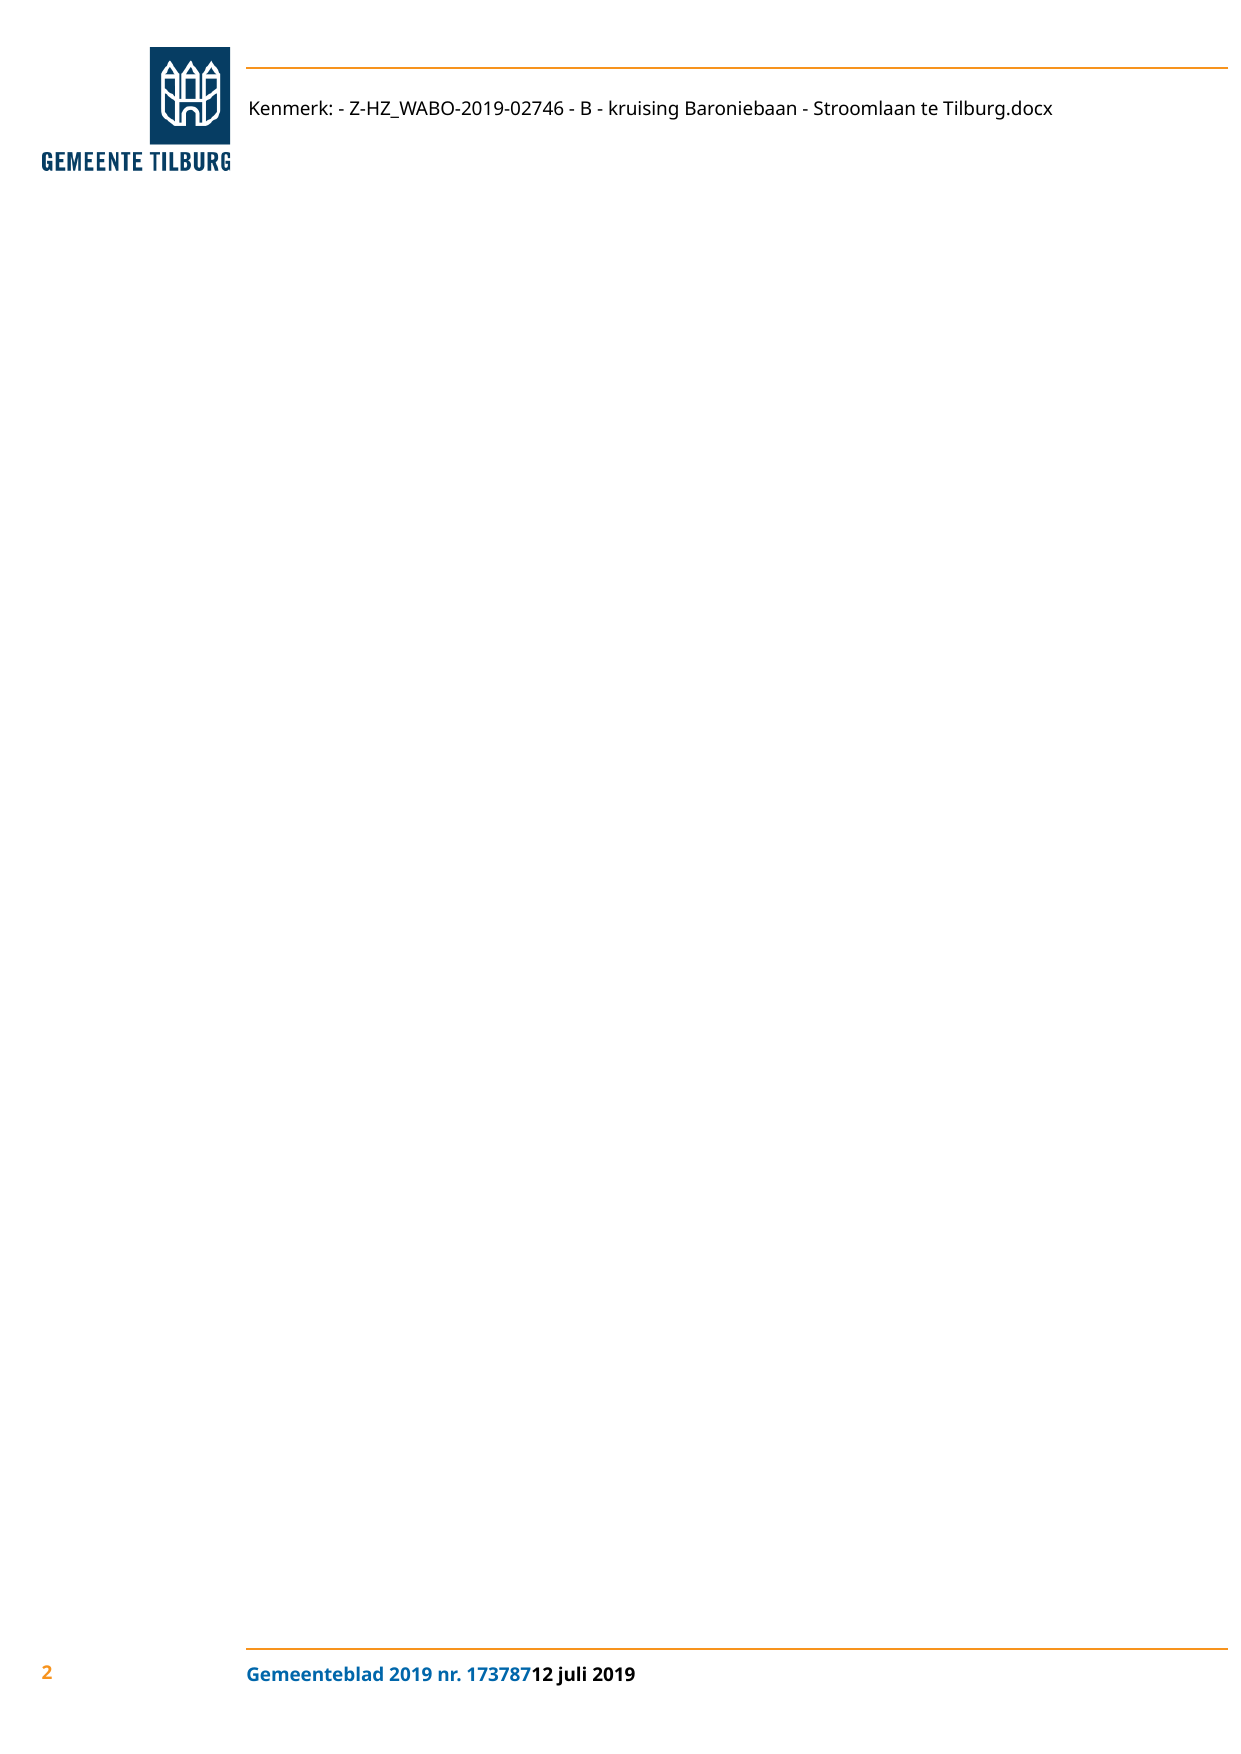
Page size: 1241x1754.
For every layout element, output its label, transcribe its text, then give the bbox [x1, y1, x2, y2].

text Kenmerk: - Z-HZ_WABO-2019-02746 - B - kruising Baroniebaan - Stroomlaan te Tilburg.docx [248, 95, 1152, 121]
picture [41, 47, 231, 172]
